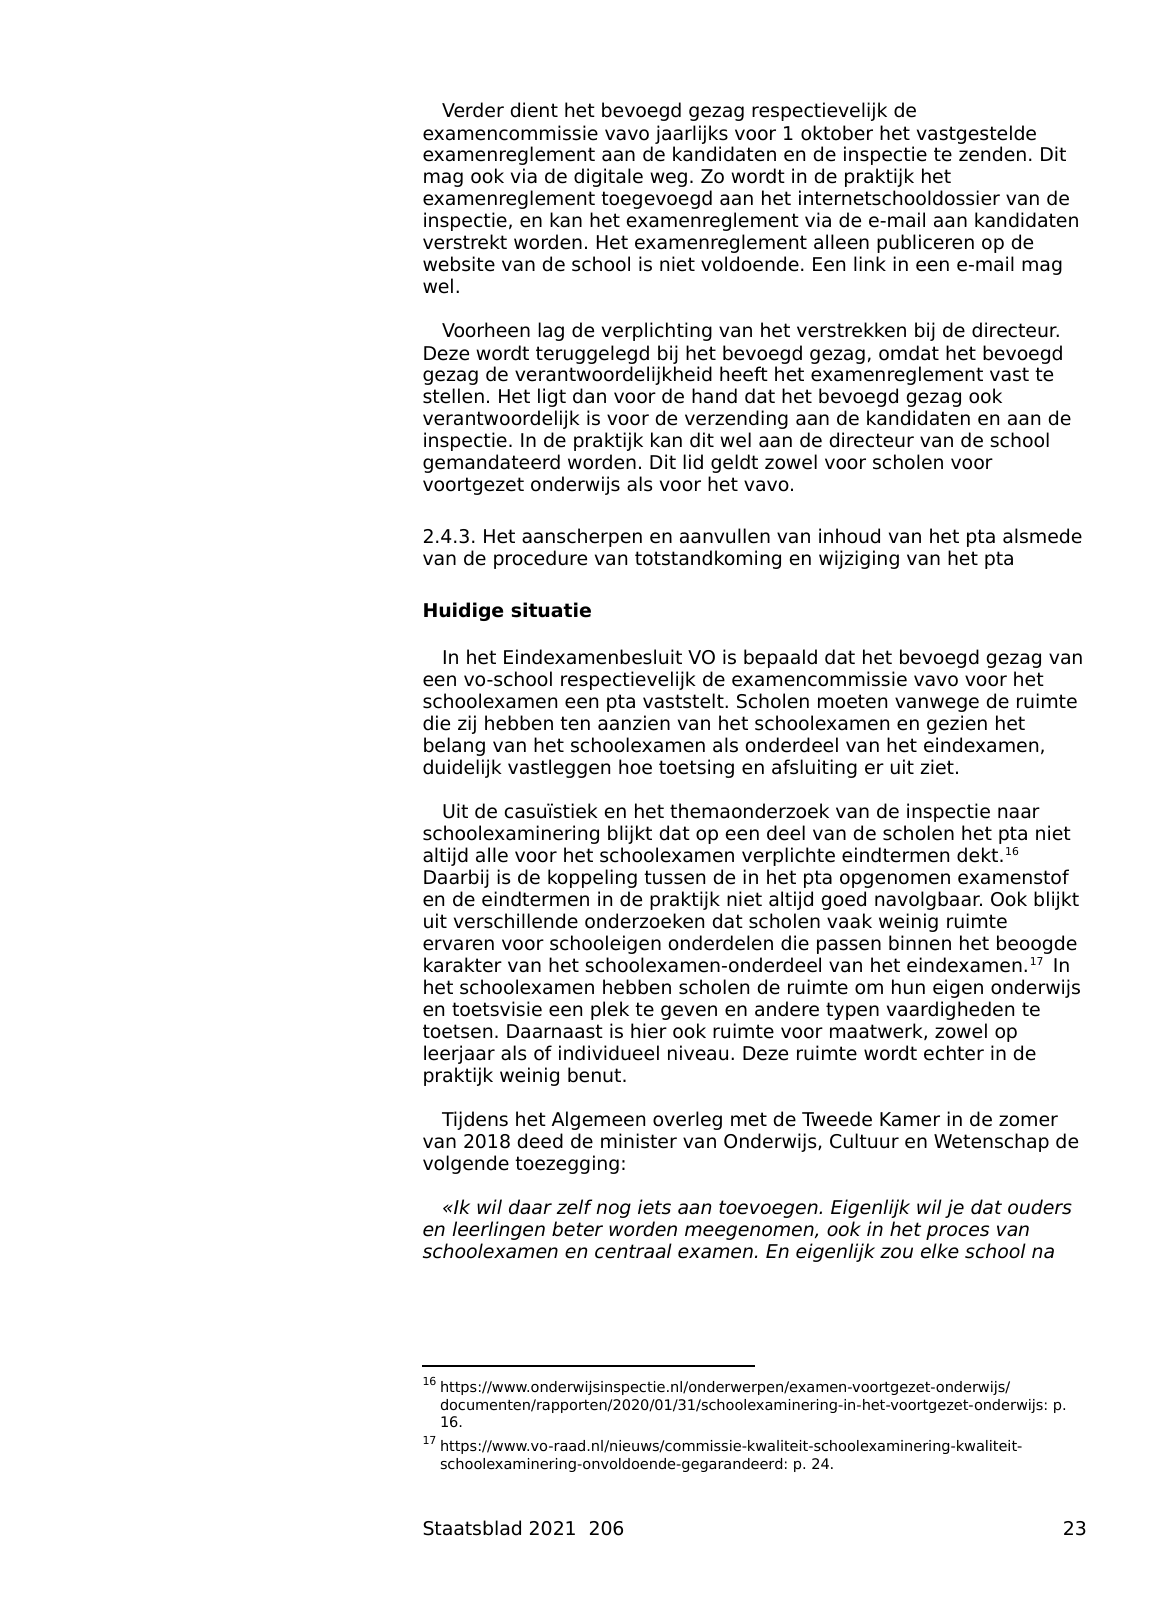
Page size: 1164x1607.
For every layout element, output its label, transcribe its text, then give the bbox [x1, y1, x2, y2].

text «Ik wil daar zelf nog iets aan toevoegen. Eigenlijk wil je dat ouders en leerlingen beter worden meegenomen, ook in het proces van schoolexamen en centraal examen. En eigenlijk zou elke school na [422, 1197, 1087, 1263]
text Uit de casuïstiek en het themaonderzoek van de inspectie naar schoolexaminering blijkt dat op een deel van de scholen het pta niet altijd alle voor het schoolexamen verplichte eindtermen dekt. Daarbij is de koppeling tussen de in het pta opgenomen examenstof en de eindtermen in de praktijk niet altijd goed navolgbaar. Ook blijkt uit verschillende onderzoeken dat scholen vaak weinig ruimte ervaren voor schooleigen onderdelen die passen binnen het beoogde karakter van het schoolexamen-onderdeel van het eindexamen. In het schoolexamen hebben scholen de ruimte om hun eigen onderwijs en toetsvisie een plek te geven en andere typen vaardigheden te toetsen. Daarnaast is hier ook ruimte voor maatwerk, zowel op leerjaar als of individueel niveau. Deze ruimte wordt echter in de praktijk weinig benut. [422, 801, 1087, 1087]
text Verder dient het bevoegd gezag respectievelijk de examencommissie vavo jaarlijks voor 1 oktober het vastgestelde examenreglement aan de kandidaten en de inspectie te zenden. Dit mag ook via de digitale weg. Zo wordt in de praktijk het examenreglement toegevoegd aan het internetschooldossier van de inspectie, en kan het examenreglement via de e-mail aan kandidaten verstrekt worden. Het examenreglement alleen publiceren op de website van de school is niet voldoende. Een link in een e-mail mag wel. [422, 100, 1087, 298]
subtitle 2.4.3. Het aanscherpen en aanvullen van inhoud van het pta alsmede van de procedure van totstandkoming en wijziging van het pta [422, 526, 1087, 570]
text https://www.vo-raad.nl/nieuws/commissie-kwaliteit-schoolexaminering-kwaliteit-schoolexaminering-onvoldoende-gegarandeerd: p. 24. [422, 1434, 1087, 1473]
subtitle Huidige situatie [422, 600, 1087, 622]
text Voorheen lag de verplichting van het verstrekken bij de directeur. Deze wordt teruggelegd bij het bevoegd gezag, omdat het bevoegd gezag de verantwoordelijkheid heeft het examenreglement vast te stellen. Het ligt dan voor de hand dat het bevoegd gezag ook verantwoordelijk is voor de verzending aan de kandidaten en aan de inspectie. In de praktijk kan dit wel aan de directeur van de school gemandateerd worden. Dit lid geldt zowel voor scholen voor voortgezet onderwijs als voor het vavo. [422, 320, 1087, 496]
text https://www.onderwijsinspectie.nl/onderwerpen/examen-voortgezet-onderwijs/documenten/rapporten/2020/01/31/schoolexaminering-in-het-voortgezet-onderwijs: p. 16. [422, 1375, 1087, 1431]
text In het Eindexamenbesluit VO is bepaald dat het bevoegd gezag van een vo-school respectievelijk de examencommissie vavo voor het schoolexamen een pta vaststelt. Scholen moeten vanwege de ruimte die zij hebben ten aanzien van het schoolexamen en gezien het belang van het schoolexamen als onderdeel van het eindexamen, duidelijk vastleggen hoe toetsing en afsluiting er uit ziet. [422, 647, 1087, 779]
text Tijdens het Algemeen overleg met de Tweede Kamer in de zomer van 2018 deed de minister van Onderwijs, Cultuur en Wetenschap de volgende toezegging: [422, 1109, 1087, 1175]
